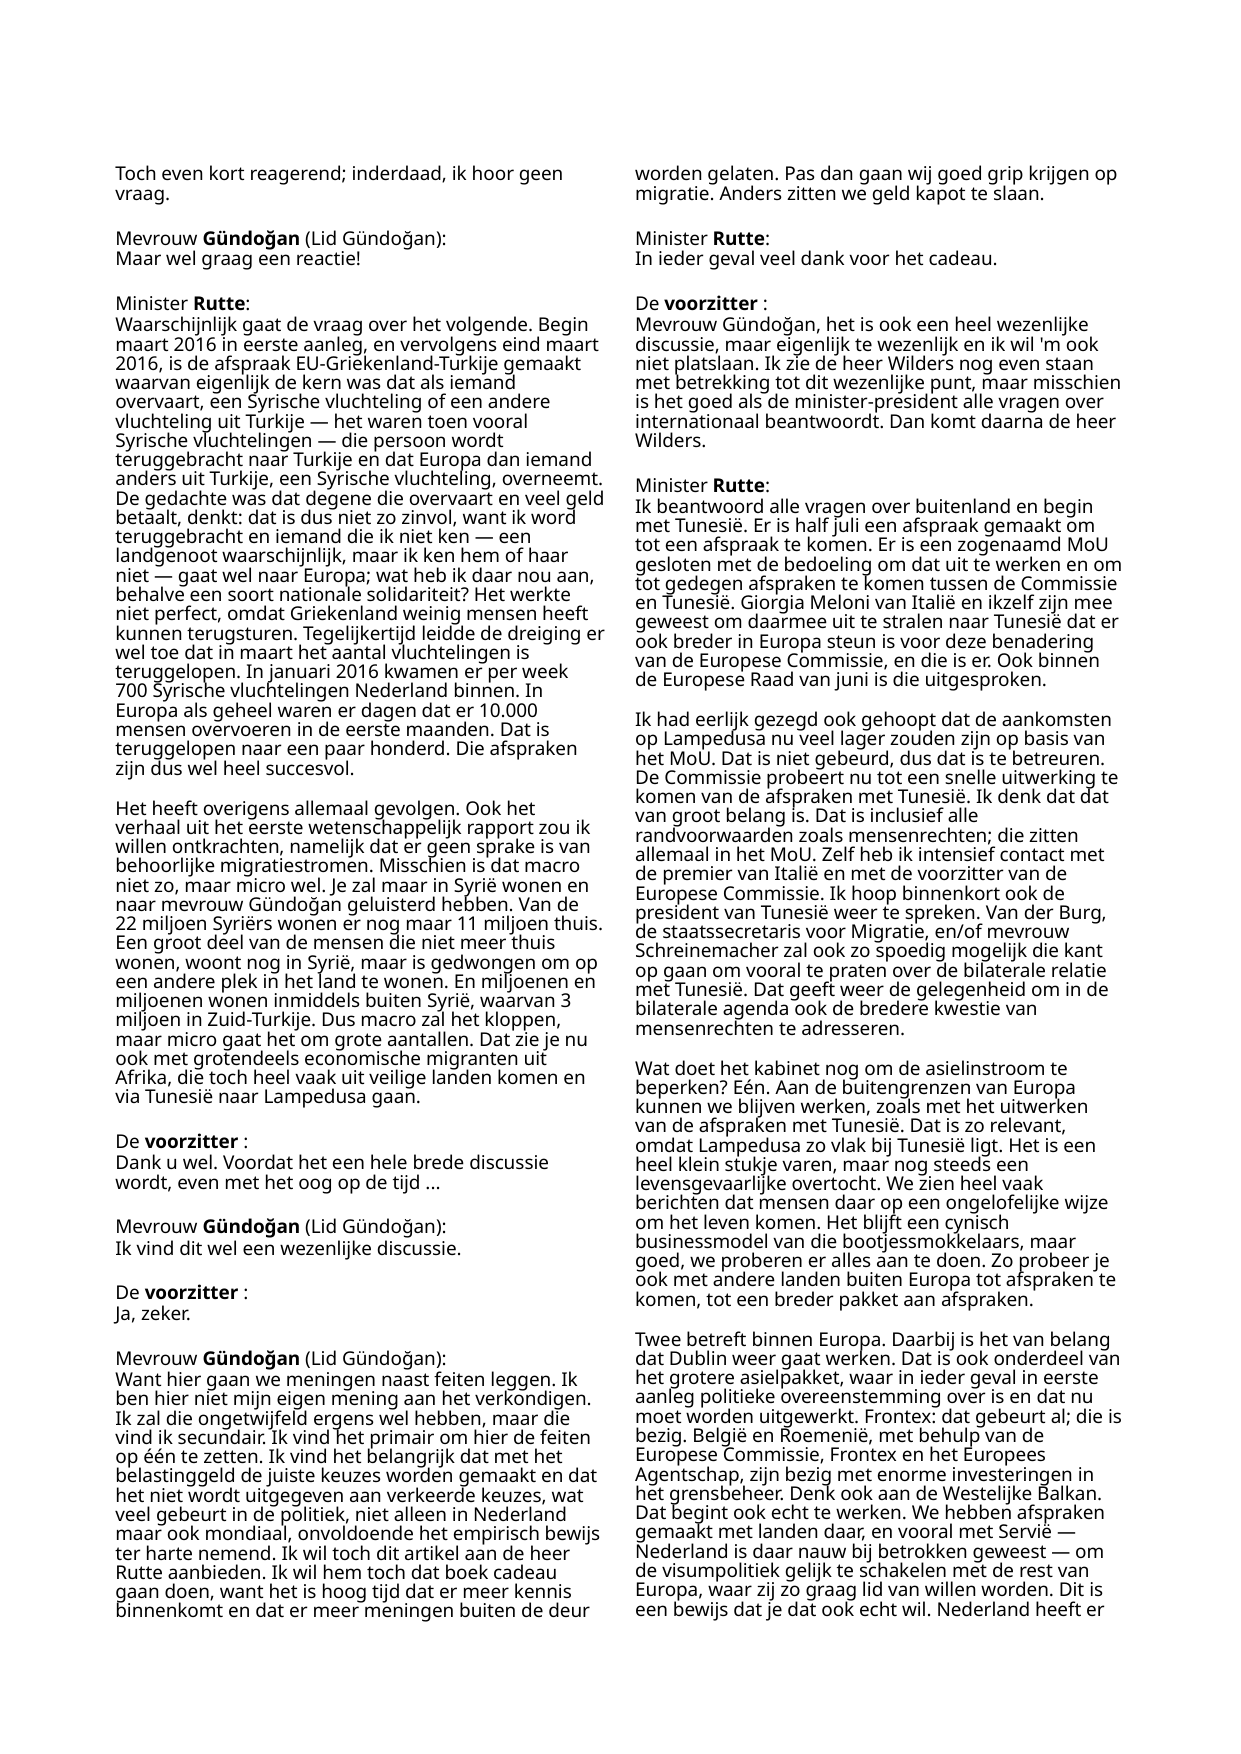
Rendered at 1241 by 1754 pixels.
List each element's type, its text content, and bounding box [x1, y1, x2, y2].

text Maar wel graag een reactie! [115, 250, 605, 270]
text Ik vind dit wel een wezenlijke discussie. [115, 1239, 605, 1259]
text In ieder geval veel dank voor het cadeau. [635, 250, 1125, 270]
text Ja, zeker. [115, 1305, 605, 1324]
text Mevrouw Gündoğan (Lid Gündoğan): [115, 1214, 605, 1239]
text Ik had eerlijk gezegd ook gehoopt dat de aankomsten op Lampedusa nu veel lager zouden zijn op basis van het MoU. Dat is niet gebeurd, dus dat is te betreuren. De Commissie probeert nu tot een snelle uitwerking te komen van de afspraken met Tunesië. Ik denk dat dat van groot belang is. Dat is inclusief alle randvoorwaarden zoals mensenrechten; die zitten allemaal in het MoU. Zelf heb ik intensief contact met de premier van Italië en met de voorzitter van de Europese Commissie. Ik hoop binnenkort ook de president van Tunesië weer te spreken. Van der Burg, de staatssecretaris voor Migratie, en/of mevrouw Schreinemacher zal ook zo spoedig mogelijk die kant op gaan om vooral te praten over de bilaterale relatie met Tunesië. Dat geeft weer de gelegenheid om in de bilaterale agenda ook de bredere kwestie van mensenrechten te adresseren. [635, 711, 1125, 1039]
text Mevrouw Gündoğan, het is ook een heel wezenlijke discussie, maar eigenlijk te wezenlijk en ik wil 'm ook niet platslaan. Ik zie de heer Wilders nog even staan met betrekking tot dit wezenlijke punt, maar misschien is het goed als de minister-president alle vragen over internationaal beantwoordt. Dan komt daarna de heer Wilders. [635, 316, 1125, 451]
text Toch even kort reagerend; inderdaad, ik hoor geen vraag. [115, 165, 605, 204]
text Want hier gaan we meningen naast feiten leggen. Ik ben hier niet mijn eigen mening aan het verkondigen. Ik zal die ongetwijfeld ergens wel hebben, maar die vind ik secundair. Ik vind het primair om hier de feiten op één te zetten. Ik vind het belangrijk dat met het belastinggeld de juiste keuzes worden gemaakt en dat het niet wordt uitgegeven aan verkeerde keuzes, wat veel gebeurt in de politiek, niet alleen in Nederland maar ook mondiaal, onvoldoende het empirisch bewijs ter harte nemend. Ik wil toch dit artikel aan de heer Rutte aanbieden. Ik wil hem toch dat boek cadeau gaan doen, want het is hoog tijd dat er meer kennis binnenkomt en dat er meer meningen buiten de deur [115, 1371, 605, 1622]
text Twee betreft binnen Europa. Daarbij is het van belang dat Dublin weer gaat werken. Dat is ook onderdeel van het grotere asielpakket, waar in ieder geval in eerste aanleg politieke overeenstemming over is en dat nu moet worden uitgewerkt. Frontex: dat gebeurt al; die is bezig. België en Roemenië, met behulp van de Europese Commissie, Frontex en het Europees Agentschap, zijn bezig met enorme investeringen in het grensbeheer. Denk ook aan de Westelijke Balkan. Dat begint ook echt te werken. We hebben afspraken gemaakt met landen daar, en vooral met Servië — Nederland is daar nauw bij betrokken geweest — om de visumpolitiek gelijk te schakelen met de rest van Europa, waar zij zo graag lid van willen worden. Dit is een bewijs dat je dat ook echt wil. Nederland heeft er [635, 1331, 1125, 1620]
text De voorzitter : [115, 1129, 605, 1154]
text Waarschijnlijk gaat de vraag over het volgende. Begin maart 2016 in eerste aanleg, en vervolgens eind maart 2016, is de afspraak EU-Griekenland-Turkije gemaakt waarvan eigenlijk de kern was dat als iemand overvaart, een Syrische vluchteling of een andere vluchteling uit Turkije — het waren toen vooral Syrische vluchtelingen — die persoon wordt teruggebracht naar Turkije en dat Europa dan iemand anders uit Turkije, een Syrische vluchteling, overneemt. De gedachte was dat degene die overvaart en veel geld betaalt, denkt: dat is dus niet zo zinvol, want ik word teruggebracht en iemand die ik niet ken — een landgenoot waarschijnlijk, maar ik ken hem of haar niet — gaat wel naar Europa; wat heb ik daar nou aan, behalve een soort nationale solidariteit? Het werkte niet perfect, omdat Griekenland weinig mensen heeft kunnen terugsturen. Tegelijkertijd leidde de dreiging er wel toe dat in maart het aantal vluchtelingen is teruggelopen. In januari 2016 kwamen er per week 700 Syrische vluchtelingen Nederland binnen. In Europa als geheel waren er dagen dat er 10.000 mensen overvoeren in de eerste maanden. Dat is teruggelopen naar een paar honderd. Die afspraken zijn dus wel heel succesvol. [115, 316, 605, 779]
text Minister Rutte: [635, 472, 1125, 498]
text De voorzitter : [635, 291, 1125, 316]
text Wat doet het kabinet nog om de asielinstroom te beperken? Eén. Aan de buitengrenzen van Europa kunnen we blijven werken, zoals met het uitwerken van de afspraken met Tunesië. Dat is zo relevant, omdat Lampedusa zo vlak bij Tunesië ligt. Het is een heel klein stukje varen, maar nog steeds een levensgevaarlijke overtocht. We zien heel vaak berichten dat mensen daar op een ongelofelijke wijze om het leven komen. Het blijft een cynisch businessmodel van die bootjessmokkelaars, maar goed, we proberen er alles aan te doen. Zo probeer je ook met andere landen buiten Europa tot afspraken te komen, tot een breder pakket aan afspraken. [635, 1059, 1125, 1310]
text Mevrouw Gündoğan (Lid Gündoğan): [115, 1345, 605, 1371]
text worden gelaten. Pas dan gaan wij goed grip krijgen op migratie. Anders zitten we geld kapot te slaan. [635, 165, 1125, 204]
text Minister Rutte: [115, 291, 605, 316]
text Minister Rutte: [635, 225, 1125, 250]
text Het heeft overigens allemaal gevolgen. Ook het verhaal uit het eerste wetenschappelijk rapport zou ik willen ontkrachten, namelijk dat er geen sprake is van behoorlijke migratiestromen. Misschien is dat macro niet zo, maar micro wel. Je zal maar in Syrië wonen en naar mevrouw Gündoğan geluisterd hebben. Van de 22 miljoen Syriërs wonen er nog maar 11 miljoen thuis. Een groot deel van de mensen die niet meer thuis wonen, woont nog in Syrië, maar is gedwongen om op een andere plek in het land te wonen. En miljoenen en miljoenen wonen inmiddels buiten Syrië, waarvan 3 miljoen in Zuid-Turkije. Dus macro zal het kloppen, maar micro gaat het om grote aantallen. Dat zie je nu ook met grotendeels economische migranten uit Afrika, die toch heel vaak uit veilige landen komen en via Tunesië naar Lampedusa gaan. [115, 799, 605, 1108]
text Ik beantwoord alle vragen over buitenland en begin met Tunesië. Er is half juli een afspraak gemaakt om tot een afspraak te komen. Er is een zogenaamd MoU gesloten met de bedoeling om dat uit te werken en om tot gedegen afspraken te komen tussen de Commissie en Tunesië. Giorgia Meloni van Italië en ikzelf zijn mee geweest om daarmee uit te stralen naar Tunesië dat er ook breder in Europa steun is voor deze benadering van de Europese Commissie, en die is er. Ook binnen de Europese Raad van juni is die uitgesproken. [635, 498, 1125, 690]
text De voorzitter : [115, 1279, 605, 1305]
text Dank u wel. Voordat het een hele brede discussie wordt, even met het oog op de tijd ... [115, 1154, 605, 1193]
text Mevrouw Gündoğan (Lid Gündoğan): [115, 225, 605, 250]
